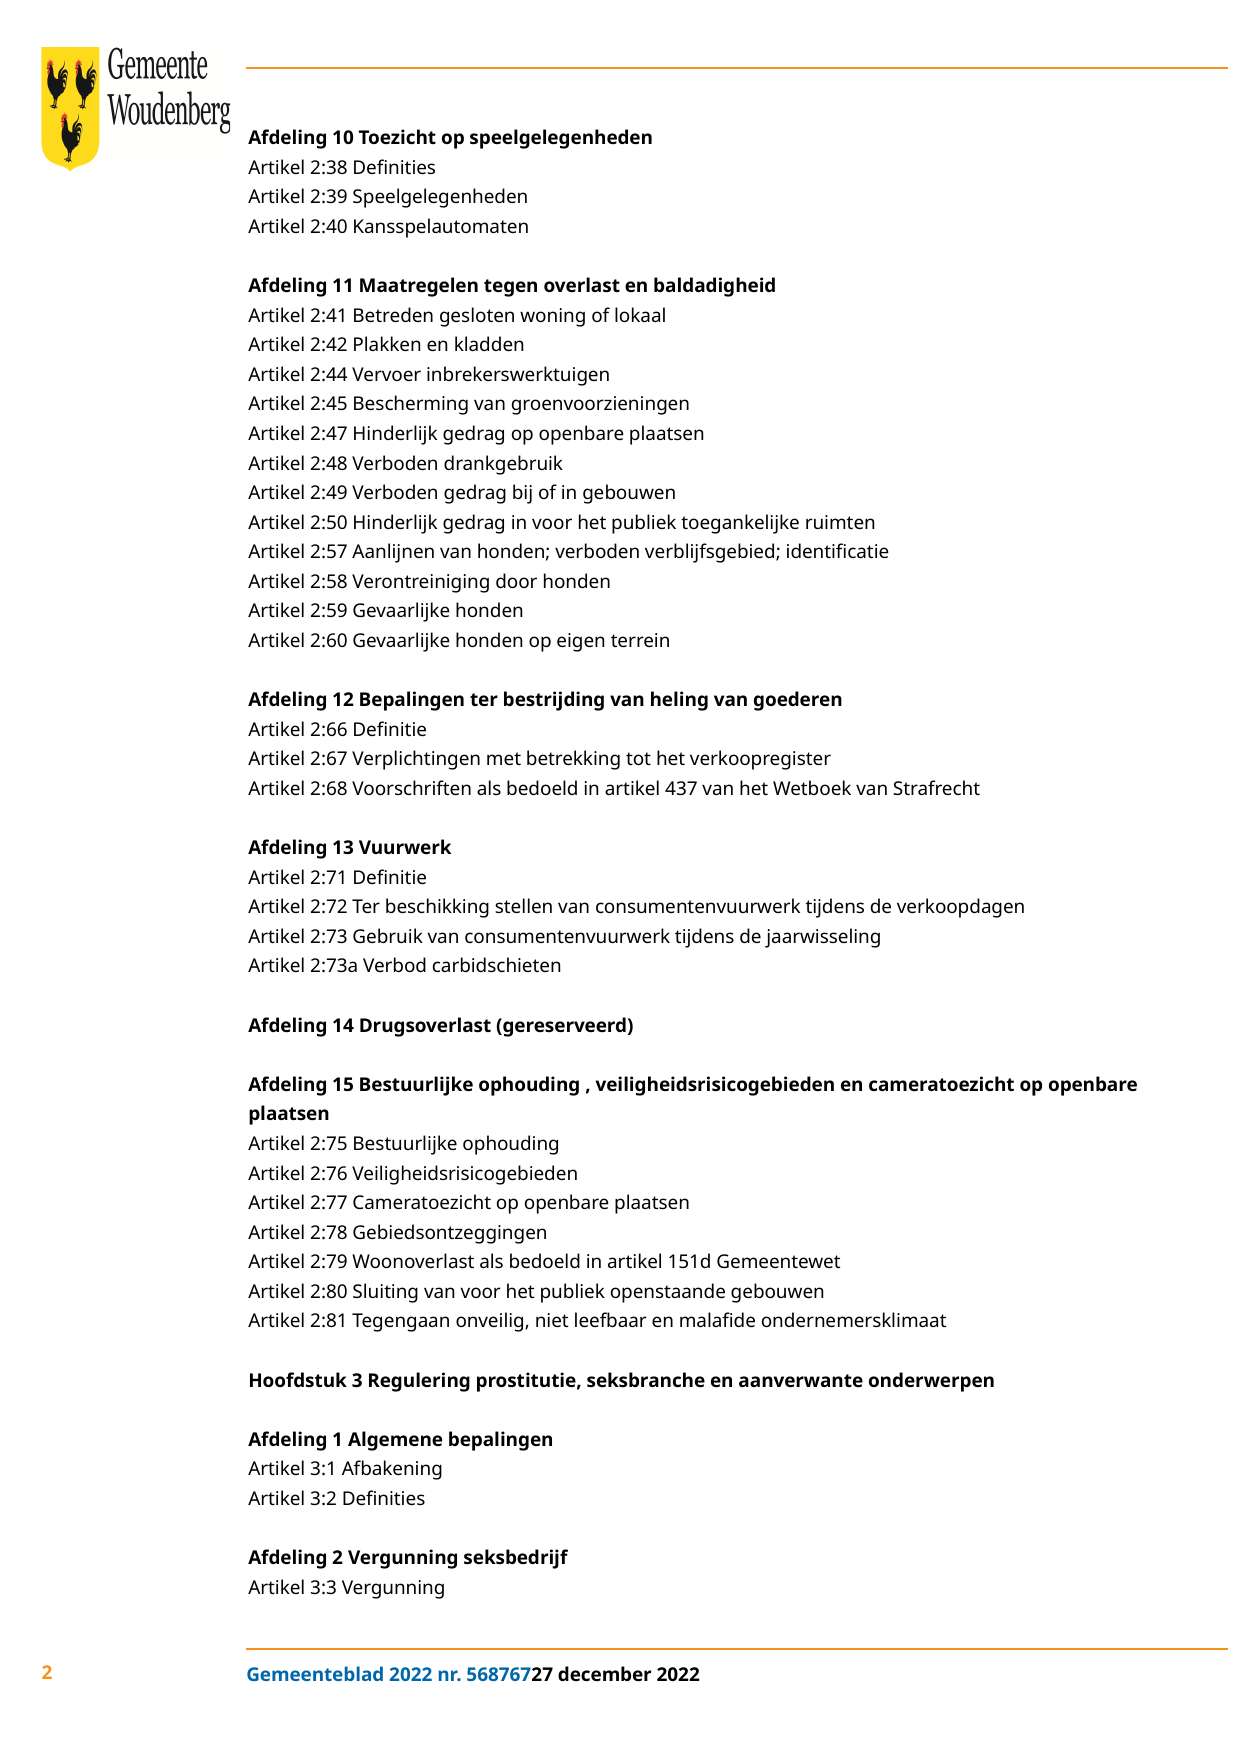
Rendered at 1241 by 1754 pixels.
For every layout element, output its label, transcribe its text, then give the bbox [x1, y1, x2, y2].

text Artikel 2:38 Definities [248, 154, 1152, 180]
text Artikel 2:41 Betreden gesloten woning of lokaal [248, 302, 1152, 328]
text Artikel 3:3 Vergunning [248, 1574, 1152, 1600]
text Artikel 2:81 Tegengaan onveilig, niet leefbaar en malafide ondernemersklimaat [248, 1308, 1152, 1333]
text Artikel 2:57 Aanlijnen van honden; verboden verblijfsgebied; identificatie [248, 538, 1152, 564]
text Hoofdstuk 3 Regulering prostitutie, seksbranche en aanverwante onderwerpen [248, 1367, 1152, 1393]
text Artikel 2:80 Sluiting van voor het publiek openstaande gebouwen [248, 1278, 1152, 1304]
text Artikel 2:59 Gevaarlijke honden [248, 598, 1152, 623]
text Artikel 2:66 Definitie [248, 716, 1152, 742]
text Afdeling 14 Drugsoverlast (gereserveerd) [248, 1012, 1152, 1038]
text Artikel 2:68 Voorschriften als bedoeld in artikel 437 van het Wetboek van Strafrecht [248, 775, 1152, 801]
text Artikel 2:49 Verboden gedrag bij of in gebouwen [248, 479, 1152, 505]
picture [41, 47, 231, 172]
text Artikel 2:76 Veiligheidsrisicogebieden [248, 1160, 1152, 1186]
text Artikel 2:45 Bescherming van groenvoorzieningen [248, 391, 1152, 416]
text Artikel 2:79 Woonoverlast als bedoeld in artikel 151d Gemeentewet [248, 1248, 1152, 1274]
text Artikel 3:1 Afbakening [248, 1456, 1152, 1481]
text Artikel 2:67 Verplichtingen met betrekking tot het verkoopregister [248, 746, 1152, 771]
text Artikel 2:60 Gevaarlijke honden op eigen terrein [248, 627, 1152, 653]
text Artikel 2:71 Definitie [248, 864, 1152, 890]
text Artikel 2:47 Hinderlijk gedrag op openbare plaatsen [248, 420, 1152, 446]
text Artikel 2:75 Bestuurlijke ophouding [248, 1130, 1152, 1156]
text Artikel 3:2 Definities [248, 1485, 1152, 1511]
text Artikel 2:39 Speelgelegenheden [248, 183, 1152, 209]
text Artikel 2:78 Gebiedsontzeggingen [248, 1219, 1152, 1245]
text Artikel 2:73 Gebruik van consumentenvuurwerk tijdens de jaarwisseling [248, 923, 1152, 949]
text Artikel 2:48 Verboden drankgebruik [248, 450, 1152, 476]
text Artikel 2:73a Verbod carbidschieten [248, 953, 1152, 978]
text Artikel 2:72 Ter beschikking stellen van consumentenvuurwerk tijdens de verkoopdagen [248, 893, 1152, 919]
text Artikel 2:42 Plakken en kladden [248, 331, 1152, 357]
text Afdeling 10 Toezicht op speelgelegenheden [248, 124, 1152, 150]
text Artikel 2:44 Vervoer inbrekerswerktuigen [248, 361, 1152, 387]
text Artikel 2:50 Hinderlijk gedrag in voor het publiek toegankelijke ruimten [248, 509, 1152, 535]
text Artikel 2:40 Kansspelautomaten [248, 213, 1152, 239]
text Afdeling 1 Algemene bepalingen [248, 1426, 1152, 1452]
text Afdeling 15 Bestuurlijke ophouding , veiligheidsrisicogebieden en cameratoezicht op openbare plaatsen [248, 1071, 1152, 1126]
text Artikel 2:77 Cameratoezicht op openbare plaatsen [248, 1189, 1152, 1215]
text Artikel 2:58 Verontreiniging door honden [248, 568, 1152, 594]
text Afdeling 12 Bepalingen ter bestrijding van heling van goederen [248, 686, 1152, 712]
text Afdeling 13 Vuurwerk [248, 834, 1152, 860]
text Afdeling 2 Vergunning seksbedrijf [248, 1544, 1152, 1570]
text Afdeling 11 Maatregelen tegen overlast en baldadigheid [248, 272, 1152, 298]
